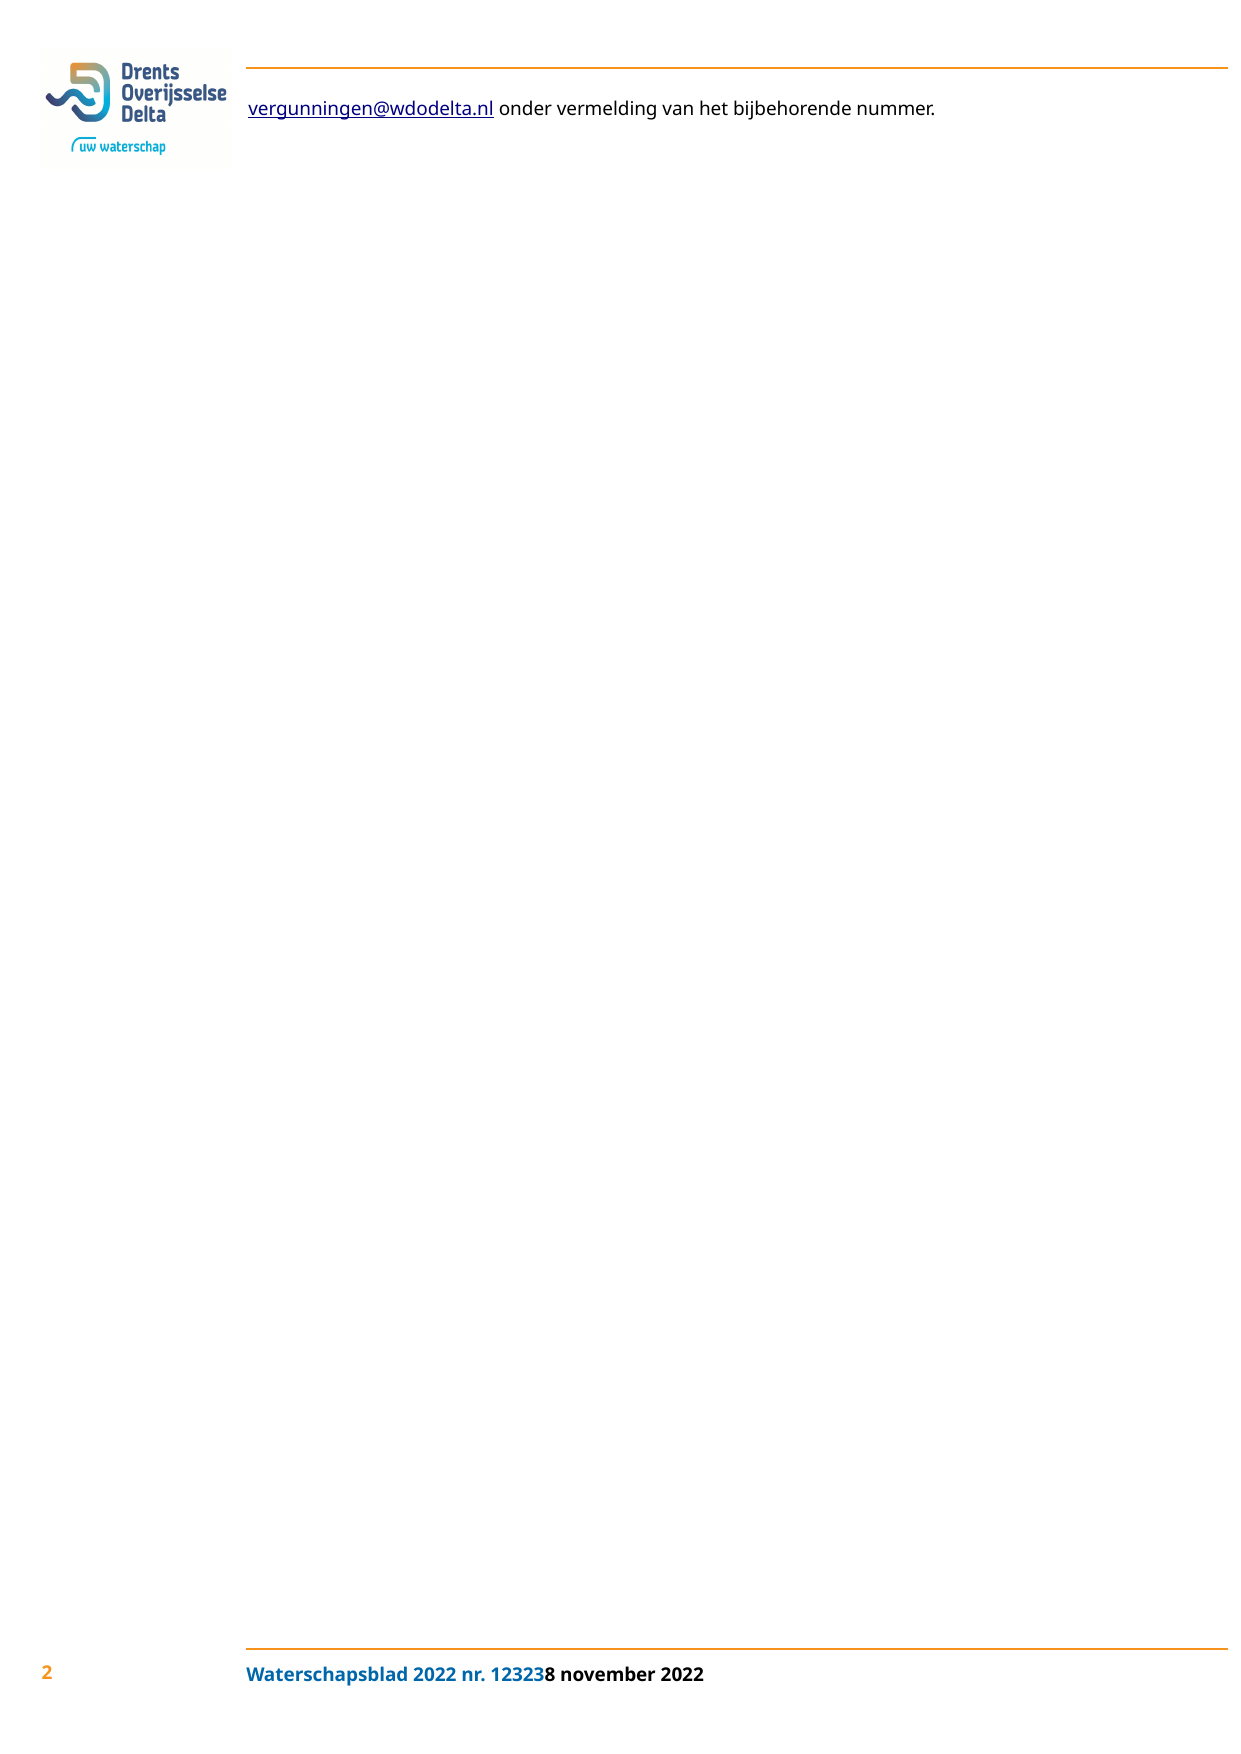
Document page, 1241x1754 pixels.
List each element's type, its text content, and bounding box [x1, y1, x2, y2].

picture [41, 47, 231, 172]
text vergunningen@wdodelta.nl onder vermelding van het bijbehorende nummer. [248, 95, 1152, 121]
